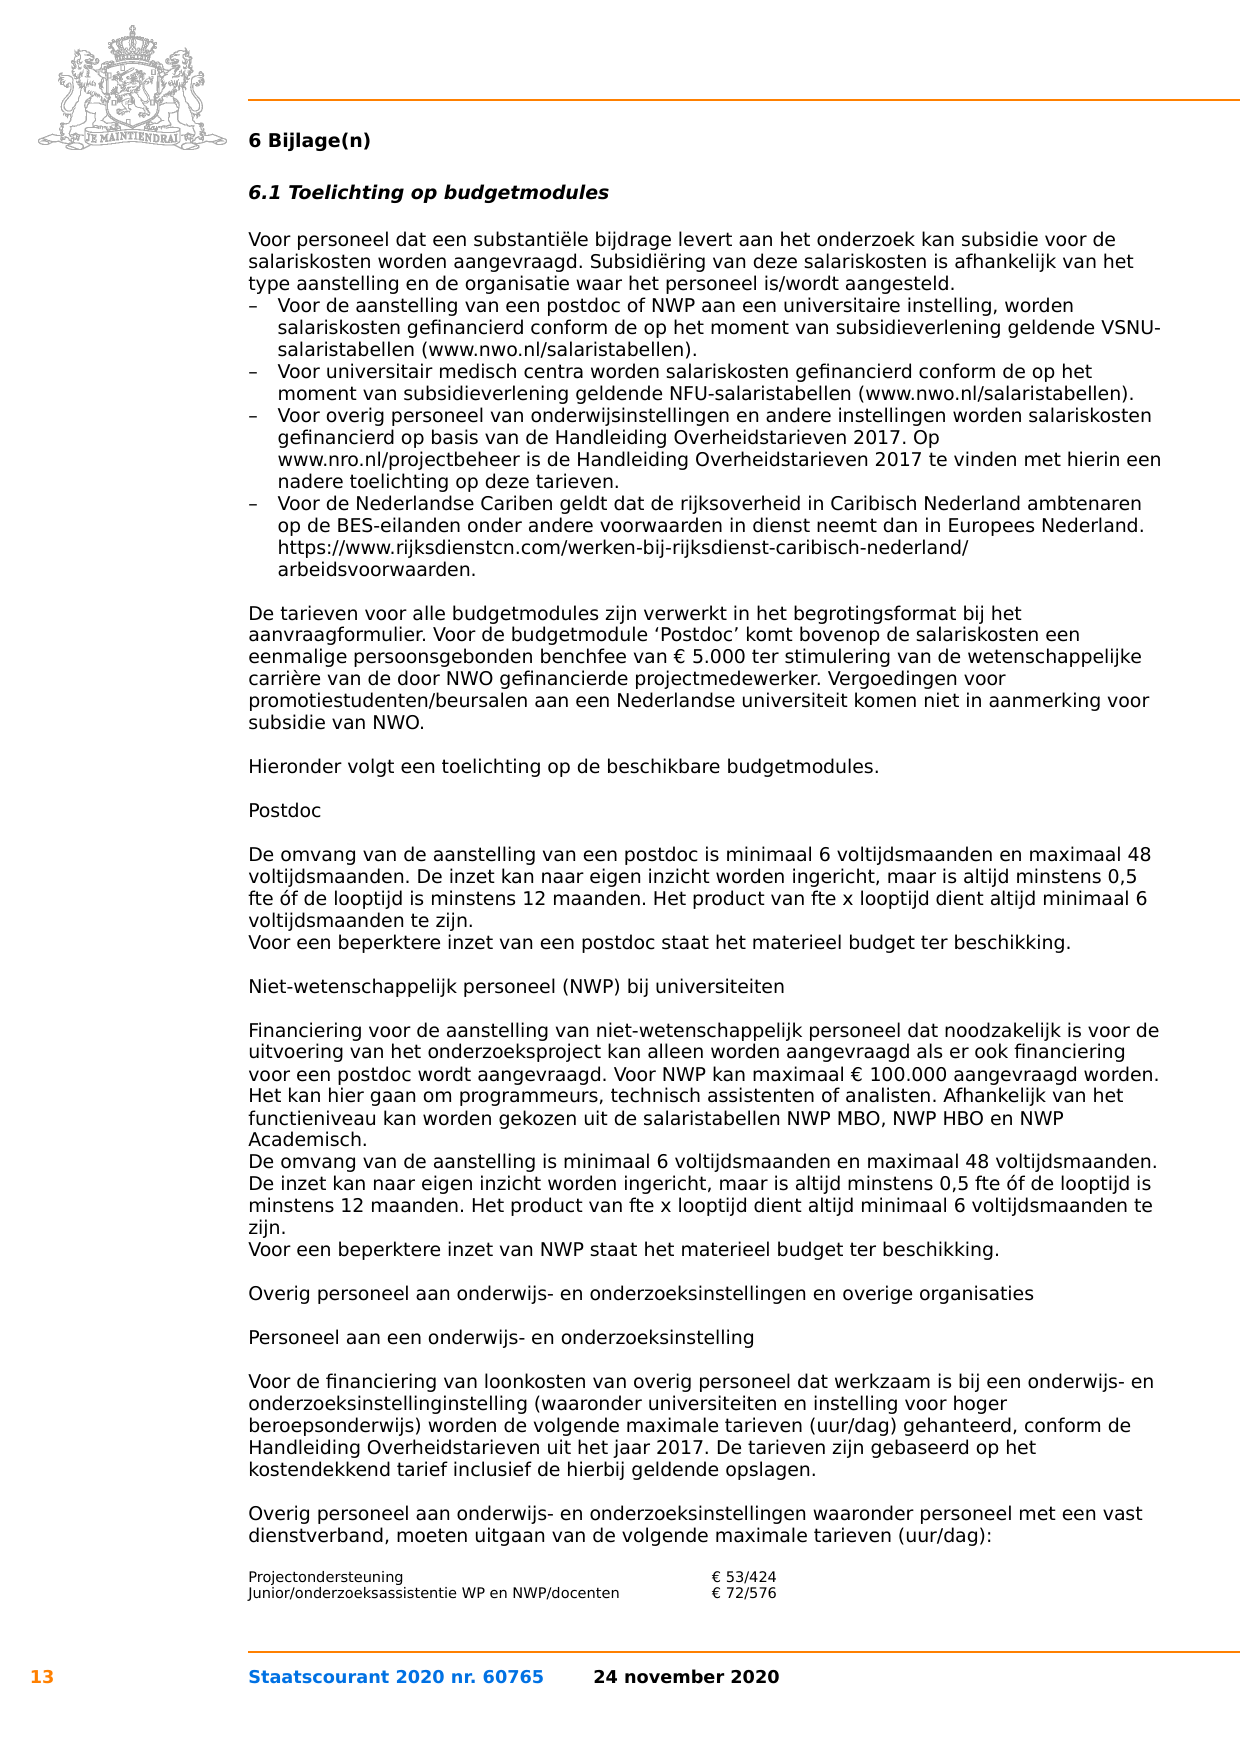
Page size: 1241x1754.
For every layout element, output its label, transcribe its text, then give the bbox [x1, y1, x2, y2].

text De omvang van de aanstelling van een postdoc is minimaal 6 voltijdsmaanden en maximaal 48 voltijdsmaanden. De inzet kan naar eigen inzicht worden ingericht, maar is altijd minstens 0,5 fte óf de looptijd is minstens 12 maanden. Het product van fte x looptijd dient altijd minimaal 6 voltijdsmaanden te zijn. [248, 844, 1163, 932]
text De tarieven voor alle budgetmodules zijn verwerkt in het begrotingsformat bij het aanvraagformulier. Voor de budgetmodule ‘Postdoc’ komt bovenop de salariskosten een eenmalige persoonsgebonden benchfee van € 5.000 ter stimulering van de wetenschappelijke carrière van de door NWO gefinancierde projectmedewerker. Vergoedingen voor promotiestudenten/beursalen aan een Nederlandse universiteit komen niet in aanmerking voor subsidie van NWO. [248, 602, 1163, 734]
text – Voor de aanstelling van een postdoc of NWP aan een universitaire instelling, worden salariskosten gefinancierd conform de op het moment van subsidieverlening geldende VSNU-salaristabellen (www.nwo.nl/salaristabellen). [248, 295, 1163, 361]
text – Voor overig personeel van onderwijsinstellingen en andere instellingen worden salariskosten gefinancierd op basis van de Handleiding Overheidstarieven 2017. Op www.nro.nl/projectbeheer is de Handleiding Overheidstarieven 2017 te vinden met hierin een nadere toelichting op deze tarieven. [248, 405, 1163, 493]
text Voor de financiering van loonkosten van overig personeel dat werkzaam is bij een onderwijs- en onderzoeksinstellinginstelling (waaronder universiteiten en instelling voor hoger beroepsonderwijs) worden de volgende maximale tarieven (uur/dag) gehanteerd, conform de Handleiding Overheidstarieven uit het jaar 2017. De tarieven zijn gebaseerd op het kostendekkend tarief inclusief de hierbij geldende opslagen. [248, 1371, 1163, 1481]
text Hieronder volgt een toelichting op de beschikbare budgetmodules. [248, 756, 1163, 778]
subtitle Personeel aan een onderwijs- en onderzoeksinstelling [248, 1327, 1163, 1349]
table_cell € 72/576 [706, 1585, 1163, 1602]
text Voor personeel dat een substantiële bijdrage levert aan het onderzoek kan subsidie voor de salariskosten worden aangevraagd. Subsidiëring van deze salariskosten is afhankelijk van het type aanstelling en de organisatie waar het personeel is/wordt aangesteld. [248, 229, 1163, 295]
picture [38, 25, 227, 150]
text Financiering voor de aanstelling van niet-wetenschappelijk personeel dat noodzakelijk is voor de uitvoering van het onderzoeksproject kan alleen worden aangevraagd als er ook financiering voor een postdoc wordt aangevraagd. Voor NWP kan maximaal € 100.000 aangevraagd worden. Het kan hier gaan om programmeurs, technisch assistenten of analisten. Afhankelijk van het functieniveau kan worden gekozen uit de salaristabellen NWP MBO, NWP HBO en NWP Academisch. [248, 1019, 1163, 1151]
table_header Projectondersteuning [248, 1569, 706, 1585]
table_header € 53/424 [706, 1569, 1163, 1585]
subtitle Overig personeel aan onderwijs- en onderzoeksinstellingen en overige organisaties [248, 1283, 1163, 1305]
subtitle Niet-wetenschappelijk personeel (NWP) bij universiteiten [248, 976, 1163, 998]
text – Voor de Nederlandse Cariben geldt dat de rijksoverheid in Caribisch Nederland ambtenaren op de BES-eilanden onder andere voorwaarden in dienst neemt dan in Europees Nederland. https://www.rijksdienstcn.com/werken-bij-rijksdienst-caribisch-nederland/arbeidsvoorwaarden. [248, 493, 1163, 581]
table_cell Junior/onderzoeksassistentie WP en NWP/docenten [248, 1585, 706, 1602]
text Voor een beperktere inzet van NWP staat het materieel budget ter beschikking. [248, 1239, 1163, 1261]
subtitle 6.1 Toelichting op budgetmodules [248, 182, 1163, 204]
text Overig personeel aan onderwijs- en onderzoeksinstellingen waaronder personeel met een vast dienstverband, moeten uitgaan van de volgende maximale tarieven (uur/dag): [248, 1503, 1163, 1547]
text – Voor universitair medisch centra worden salariskosten gefinancierd conform de op het moment van subsidieverlening geldende NFU-salaristabellen (www.nwo.nl/salaristabellen). [248, 361, 1163, 405]
text Voor een beperktere inzet van een postdoc staat het materieel budget ter beschikking. [248, 932, 1163, 954]
text De omvang van de aanstelling is minimaal 6 voltijdsmaanden en maximaal 48 voltijdsmaanden. De inzet kan naar eigen inzicht worden ingericht, maar is altijd minstens 0,5 fte óf de looptijd is minstens 12 maanden. Het product van fte x looptijd dient altijd minimaal 6 voltijdsmaanden te zijn. [248, 1151, 1163, 1239]
subtitle 6 Bijlage(n) [248, 130, 1163, 152]
subtitle Postdoc [248, 800, 1163, 822]
